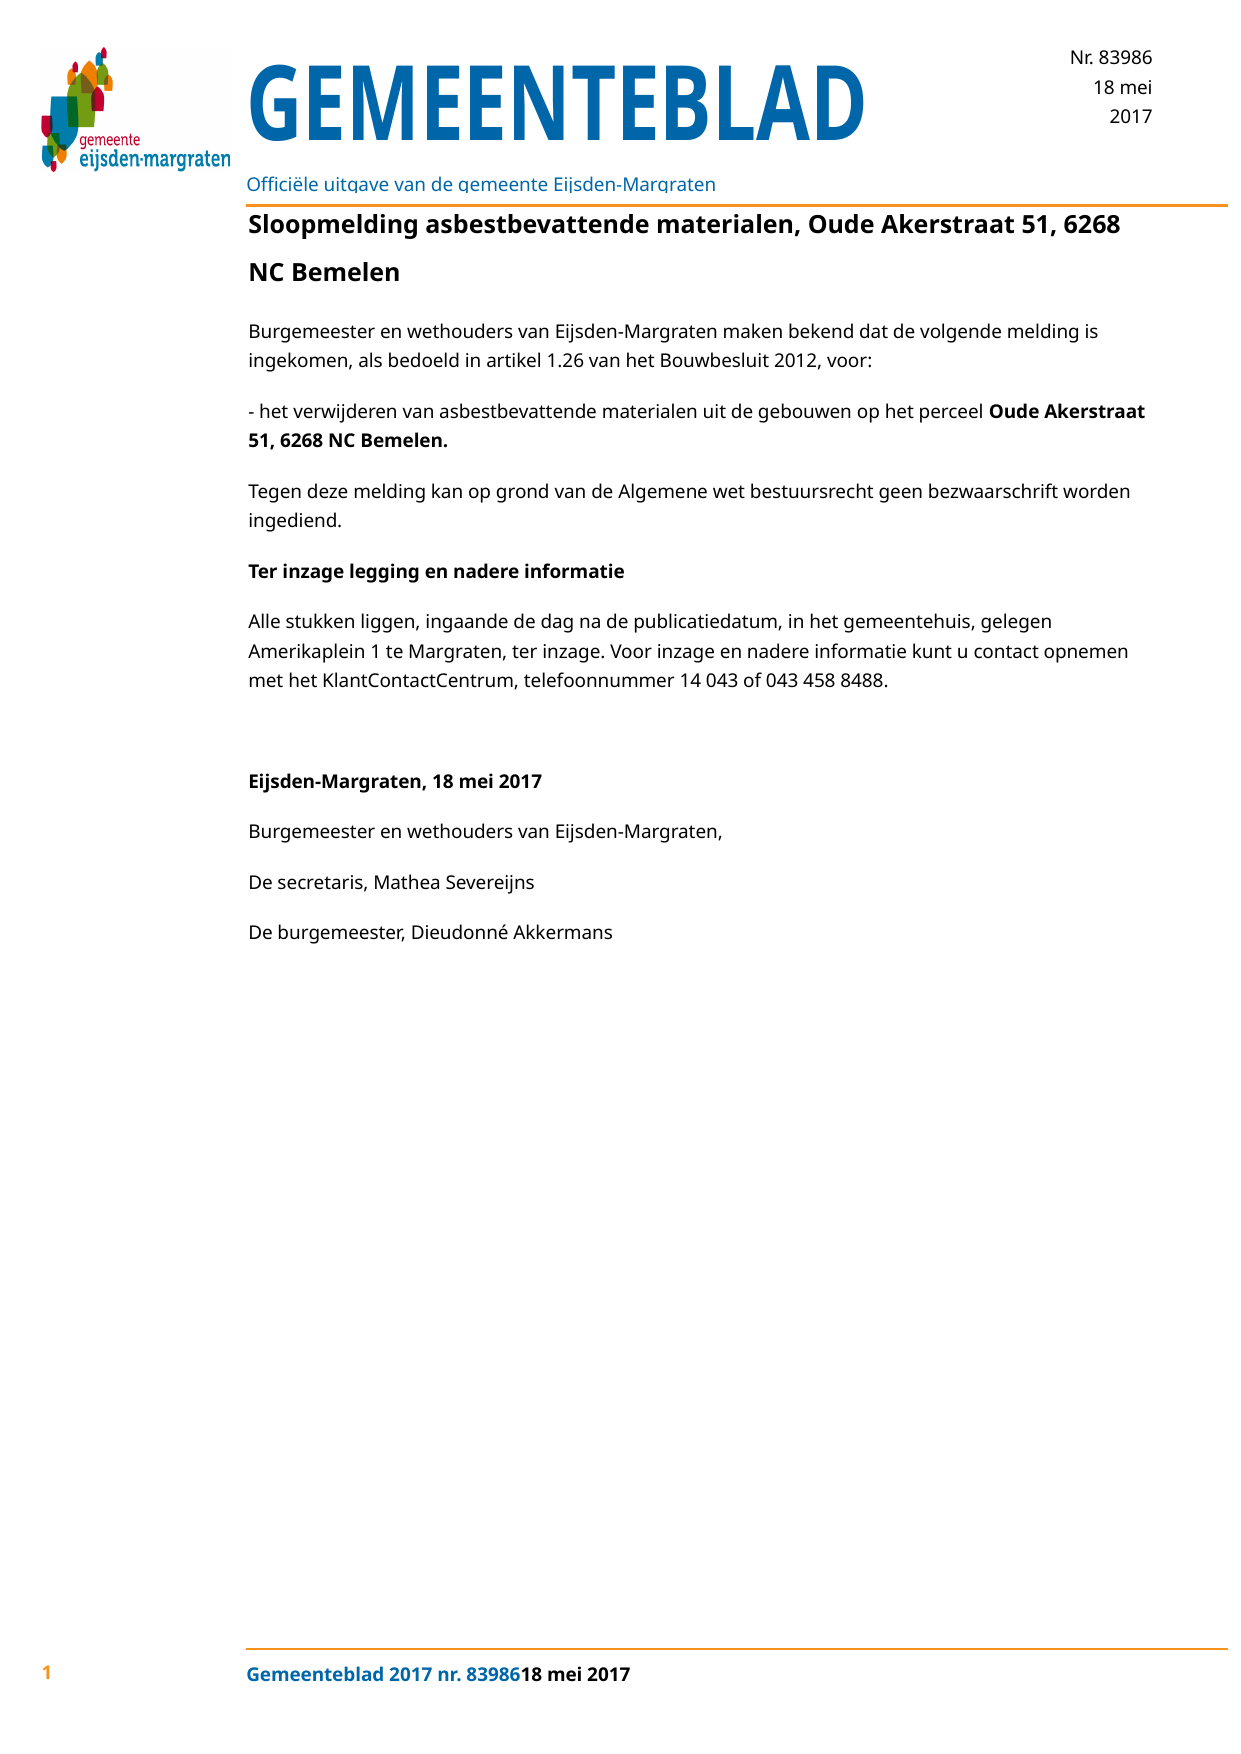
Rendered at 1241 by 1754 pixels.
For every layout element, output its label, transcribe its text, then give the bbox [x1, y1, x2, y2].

text Ter inzage legging en nadere informatie [248, 558, 1152, 584]
text Eijsden-Margraten, 18 mei 2017 [248, 768, 1152, 794]
text Burgemeester en wethouders van Eijsden-Margraten, [248, 819, 1152, 844]
text Burgemeester en wethouders van Eijsden-Margraten maken bekend dat de volgende melding is ingekomen, als bedoeld in artikel 1.26 van het Bouwbesluit 2012, voor: [248, 318, 1152, 373]
text Tegen deze melding kan op grond van de Algemene wet bestuursrecht geen bezwaarschrift worden ingediend. [248, 478, 1152, 533]
text De secretaris, Mathea Severeijns [248, 869, 1152, 895]
text De burgemeester, Dieudonné Akkermans [248, 919, 1152, 945]
picture [41, 47, 231, 172]
text Sloopmelding asbestbevattende materialen, Oude Akerstraat 51, 6268 NC Bemelen [248, 207, 1152, 288]
text Alle stukken liggen, ingaande de dag na de publicatiedatum, in het gemeentehuis, gelegen Amerikaplein 1 te Margraten, ter inzage. Voor inzage en nadere informatie kunt u contact opnemen met het KlantContactCentrum, telefoonnummer 14 043 of 043 458 8488. [248, 608, 1152, 693]
text - het verwijderen van asbestbevattende materialen uit de gebouwen op het perceel Oude Akerstraat 51, 6268 NC Bemelen. [248, 398, 1152, 453]
